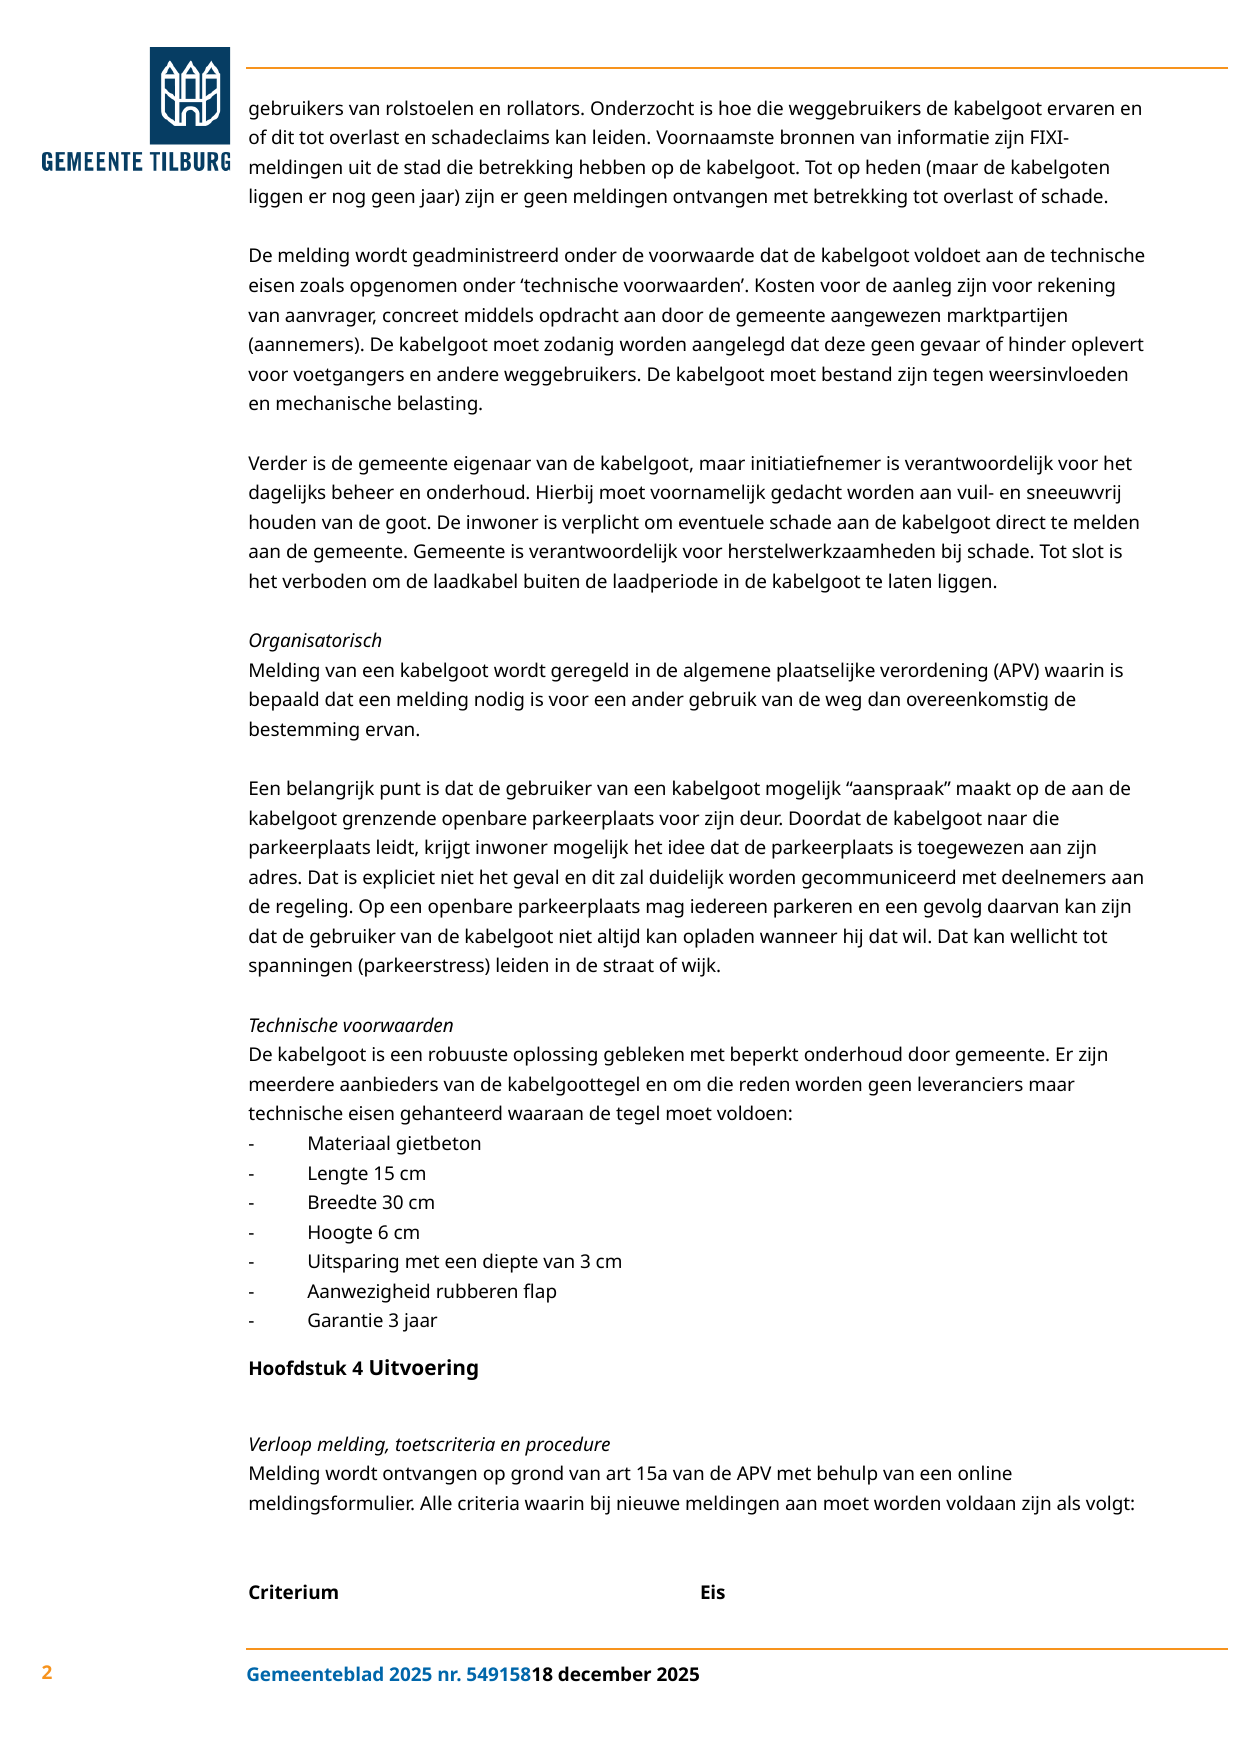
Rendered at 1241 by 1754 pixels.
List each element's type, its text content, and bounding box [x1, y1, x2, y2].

list Breedte 30 cm [248, 1189, 1152, 1215]
list Lengte 15 cm [248, 1160, 1152, 1186]
text Verder is de gemeente eigenaar van de kabelgoot, maar initiatiefnemer is verantwoordelijk voor het dagelijks beheer en onderhoud. Hierbij moet voornamelijk gedacht worden aan vuil- en sneeuwvrij houden van de goot. De inwoner is verplicht om eventuele schade aan de kabelgoot direct te melden aan de gemeente. Gemeente is verantwoordelijk voor herstelwerkzaamheden bij schade. Tot slot is het verboden om de laadkabel buiten de laadperiode in de kabelgoot te laten liggen. [248, 450, 1152, 594]
table_header Criterium [248, 1579, 700, 1605]
picture [41, 47, 231, 172]
text Melding van een kabelgoot wordt geregeld in de algemene plaatselijke verordening (APV) waarin is bepaald dat een melding nodig is voor een ander gebruik van de weg dan overeenkomstig de bestemming ervan. [248, 657, 1152, 742]
text Technische voorwaarden [248, 1012, 1152, 1038]
table_header Eis [700, 1579, 1152, 1605]
list Materiaal gietbeton [248, 1130, 1152, 1156]
list Uitsparing met een diepte van 3 cm [248, 1248, 1152, 1274]
list Hoogte 6 cm [248, 1219, 1152, 1245]
text Hoofdstuk 4 Uitvoering [248, 1353, 1152, 1382]
text Een belangrijk punt is dat de gebruiker van een kabelgoot mogelijk “aanspraak” maakt op de aan de kabelgoot grenzende openbare parkeerplaats voor zijn deur. Doordat de kabelgoot naar die parkeerplaats leidt, krijgt inwoner mogelijk het idee dat de parkeerplaats is toegewezen aan zijn adres. Dat is expliciet niet het geval en dit zal duidelijk worden gecommuniceerd met deelnemers aan de regeling. Op een openbare parkeerplaats mag iedereen parkeren en een gevolg daarvan kan zijn dat de gebruiker van de kabelgoot niet altijd kan opladen wanneer hij dat wil. Dat kan wellicht tot spanningen (parkeerstress) leiden in de straat of wijk. [248, 775, 1152, 978]
text Melding wordt ontvangen op grond van art 15a van de APV met behulp van een online meldingsformulier. Alle criteria waarin bij nieuwe meldingen aan moet worden voldaan zijn als volgt: [248, 1461, 1152, 1516]
text gebruikers van rolstoelen en rollators. Onderzocht is hoe die weggebruikers de kabelgoot ervaren en of dit tot overlast en schadeclaims kan leiden. Voornaamste bronnen van informatie zijn FIXI-meldingen uit de stad die betrekking hebben op de kabelgoot. Tot op heden (maar de kabelgoten liggen er nog geen jaar) zijn er geen meldingen ontvangen met betrekking tot overlast of schade. [248, 95, 1152, 209]
text Organisatorisch [248, 627, 1152, 653]
text De kabelgoot is een robuuste oplossing gebleken met beperkt onderhoud door gemeente. Er zijn meerdere aanbieders van de kabelgoottegel en om die reden worden geen leveranciers maar technische eisen gehanteerd waaraan de tegel moet voldoen: [248, 1041, 1152, 1126]
list Aanwezigheid rubberen flap [248, 1278, 1152, 1304]
text De melding wordt geadministreerd onder de voorwaarde dat de kabelgoot voldoet aan de technische eisen zoals opgenomen onder ‘technische voorwaarden’. Kosten voor de aanleg zijn voor rekening van aanvrager, concreet middels opdracht aan door de gemeente aangewezen marktpartijen (aannemers). De kabelgoot moet zodanig worden aangelegd dat deze geen gevaar of hinder oplevert voor voetgangers en andere weggebruikers. De kabelgoot moet bestand zijn tegen weersinvloeden en mechanische belasting. [248, 243, 1152, 416]
list Garantie 3 jaar [248, 1308, 1152, 1333]
text Verloop melding, toetscriteria en procedure [248, 1431, 1152, 1457]
